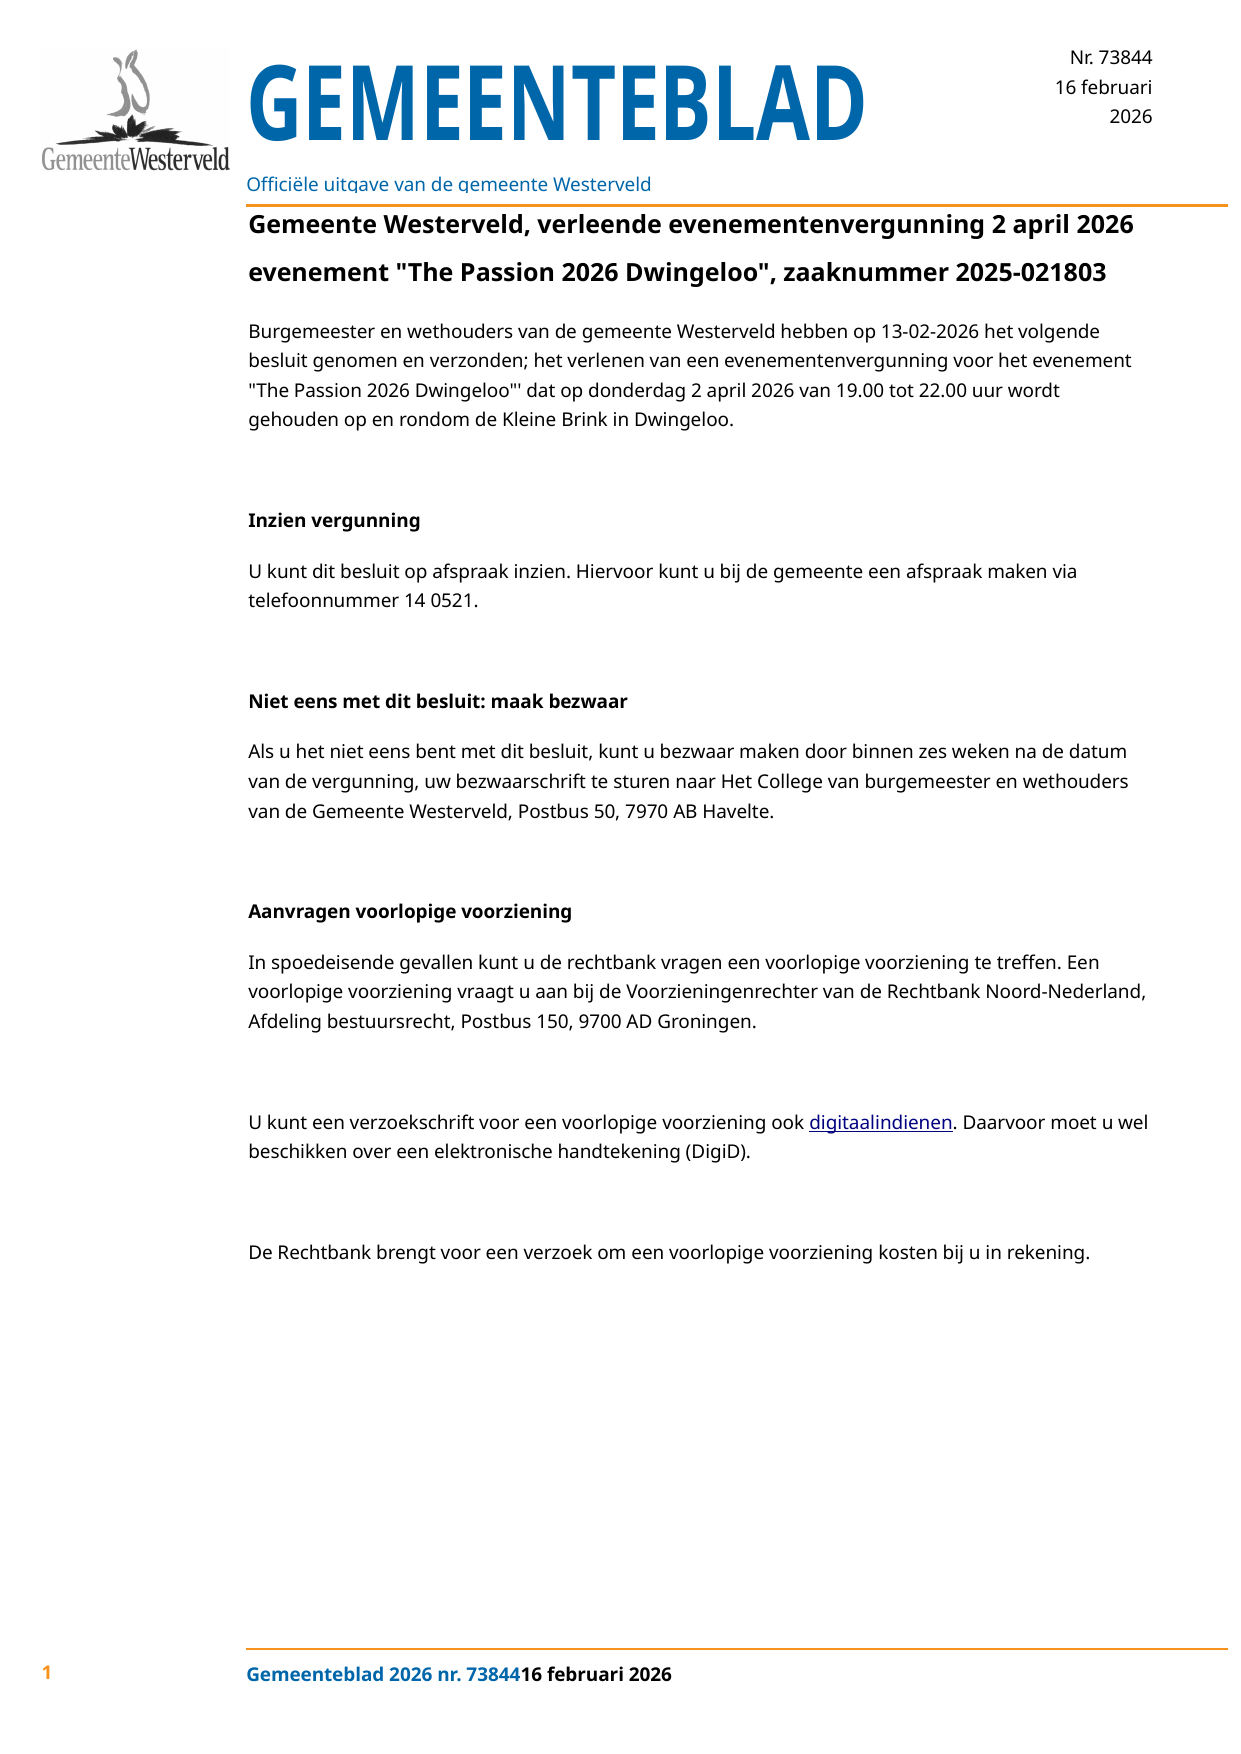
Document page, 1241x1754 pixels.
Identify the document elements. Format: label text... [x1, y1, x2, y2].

text In spoedeisende gevallen kunt u de rechtbank vragen een voorlopige voorziening te treffen. Een voorlopige voorziening vraagt u aan bij de Voorzieningenrechter van de Rechtbank Noord-Nederland, Afdeling bestuursrecht, Postbus 150, 9700 AD Groningen. [248, 949, 1152, 1034]
text Inzien vergunning [248, 507, 1152, 533]
text Aanvragen voorlopige voorziening [248, 899, 1152, 924]
text Burgemeester en wethouders van de gemeente Westerveld hebben op 13-02-2026 het volgende besluit genomen en verzonden; het verlenen van een evenementenvergunning voor het evenement "The Passion 2026 Dwingeloo"' dat op donderdag 2 april 2026 van 19.00 tot 22.00 uur wordt gehouden op en rondom de Kleine Brink in Dwingeloo. [248, 318, 1152, 432]
text De Rechtbank brengt voor een verzoek om een voorlopige voorziening kosten bij u in rekening. [248, 1239, 1152, 1265]
picture [41, 47, 231, 172]
text Als u het niet eens bent met dit besluit, kunt u bezwaar maken door binnen zes weken na de datum van de vergunning, uw bezwaarschrift te sturen naar Het College van burgemeester en wethouders van de Gemeente Westerveld, Postbus 50, 7970 AB Havelte. [248, 739, 1152, 824]
text U kunt dit besluit op afspraak inzien. Hiervoor kunt u bij de gemeente een afspraak maken via telefoonnummer 14 0521. [248, 558, 1152, 613]
text U kunt een verzoekschrift voor een voorlopige voorziening ook digitaalindienen. Daarvoor moet u wel beschikken over een elektronische handtekening (DigiD). [248, 1109, 1152, 1164]
text Niet eens met dit besluit: maak bezwaar [248, 688, 1152, 714]
text Gemeente Westerveld, verleende evenementenvergunning 2 april 2026 evenement "The Passion 2026 Dwingeloo", zaaknummer 2025-021803 [248, 207, 1152, 288]
